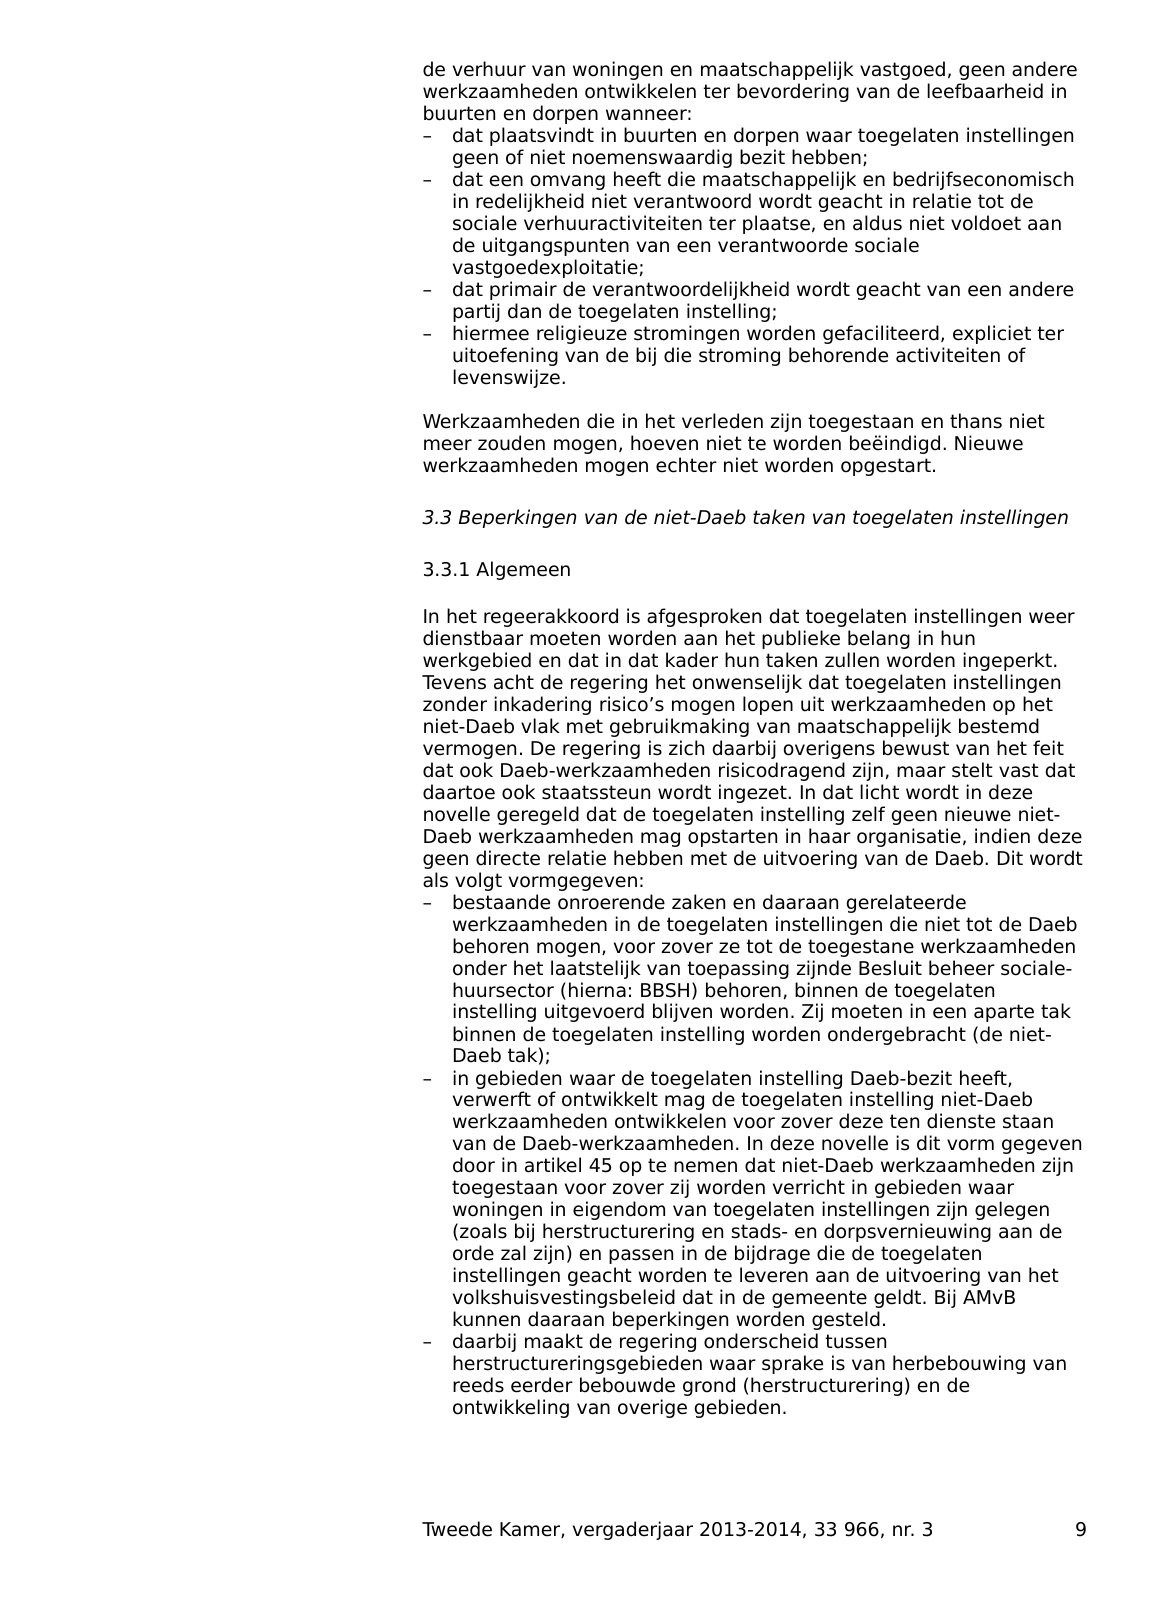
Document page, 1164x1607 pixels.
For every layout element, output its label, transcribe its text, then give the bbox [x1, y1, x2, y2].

subtitle 3.3 Beperkingen van de niet-Daeb taken van toegelaten instellingen [422, 507, 1087, 529]
text – daarbij maakt de regering onderscheid tussen herstructureringsgebieden waar sprake is van herbebouwing van reeds eerder bebouwde grond (herstructurering) en de ontwikkeling van overige gebieden. [422, 1331, 1087, 1419]
text – bestaande onroerende zaken en daaraan gerelateerde werkzaamheden in de toegelaten instellingen die niet tot de Daeb behoren mogen, voor zover ze tot de toegestane werkzaamheden onder het laatstelijk van toepassing zijnde Besluit beheer sociale-huursector (hierna: BBSH) behoren, binnen de toegelaten instelling uitgevoerd blijven worden. Zij moeten in een aparte tak binnen de toegelaten instelling worden ondergebracht (de niet-Daeb tak); [422, 892, 1087, 1067]
text Werkzaamheden die in het verleden zijn toegestaan en thans niet meer zouden mogen, hoeven niet te worden beëindigd. Nieuwe werkzaamheden mogen echter niet worden opgestart. [422, 411, 1087, 477]
text Tevens acht de regering het onwenselijk dat toegelaten instellingen zonder inkadering risico’s mogen lopen uit werkzaamheden op het niet-Daeb vlak met gebruikmaking van maatschappelijk bestemd vermogen. De regering is zich daarbij overigens bewust van het feit dat ook Daeb-werkzaamheden risicodragend zijn, maar stelt vast dat daartoe ook staatssteun wordt ingezet. In dat licht wordt in deze novelle geregeld dat de toegelaten instelling zelf geen nieuwe niet-Daeb werkzaamheden mag opstarten in haar organisatie, indien deze geen directe relatie hebben met de uitvoering van de Daeb. Dit wordt als volgt vormgegeven: [422, 672, 1087, 892]
text – dat plaatsvindt in buurten en dorpen waar toegelaten instellingen geen of niet noemenswaardig bezit hebben; [422, 125, 1087, 169]
text de verhuur van woningen en maatschappelijk vastgoed, geen andere werkzaamheden ontwikkelen ter bevordering van de leefbaarheid in buurten en dorpen wanneer: [422, 59, 1087, 125]
text – hiermee religieuze stromingen worden gefaciliteerd, expliciet ter uitoefening van de bij die stroming behorende activiteiten of levenswijze. [422, 323, 1087, 389]
text – dat een omvang heeft die maatschappelijk en bedrijfseconomisch in redelijkheid niet verantwoord wordt geacht in relatie tot de sociale verhuuractiviteiten ter plaatse, en aldus niet voldoet aan de uitgangspunten van een verantwoorde sociale vastgoedexploitatie; [422, 169, 1087, 279]
subtitle 3.3.1 Algemeen [422, 559, 1087, 581]
text – in gebieden waar de toegelaten instelling Daeb-bezit heeft, verwerft of ontwikkelt mag de toegelaten instelling niet-Daeb werkzaamheden ontwikkelen voor zover deze ten dienste staan van de Daeb-werkzaamheden. In deze novelle is dit vorm gegeven door in artikel 45 op te nemen dat niet-Daeb werkzaamheden zijn toegestaan voor zover zij worden verricht in gebieden waar woningen in eigendom van toegelaten instellingen zijn gelegen (zoals bij herstructurering en stads- en dorpsvernieuwing aan de orde zal zijn) en passen in de bijdrage die de toegelaten instellingen geacht worden te leveren aan de uitvoering van het volkshuisvestingsbeleid dat in de gemeente geldt. Bij AMvB kunnen daaraan beperkingen worden gesteld. [422, 1067, 1087, 1331]
text In het regeerakkoord is afgesproken dat toegelaten instellingen weer dienstbaar moeten worden aan het publieke belang in hun werkgebied en dat in dat kader hun taken zullen worden ingeperkt. [422, 606, 1087, 672]
text – dat primair de verantwoordelijkheid wordt geacht van een andere partij dan de toegelaten instelling; [422, 279, 1087, 323]
